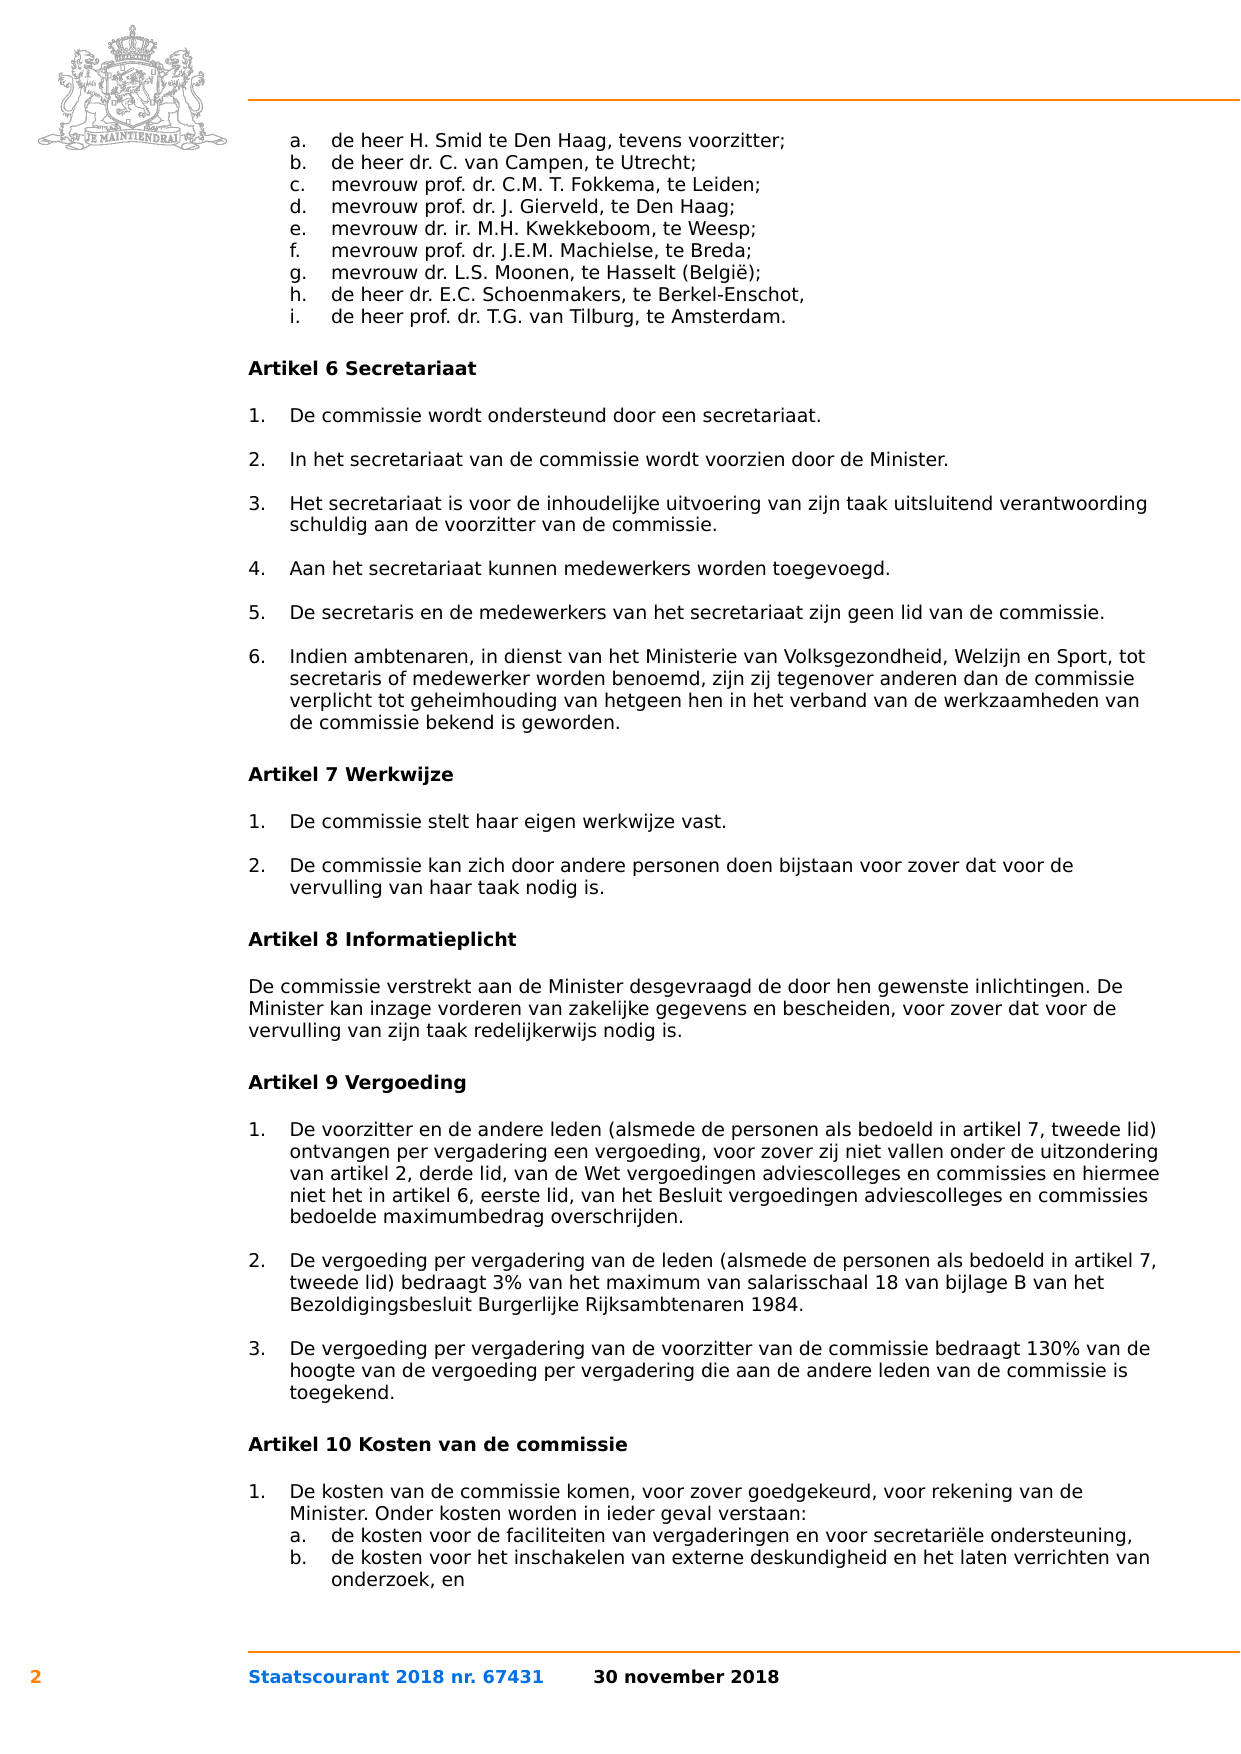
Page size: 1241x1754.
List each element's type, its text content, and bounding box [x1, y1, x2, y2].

text 1. De kosten van de commissie komen, voor zover goedgekeurd, voor rekening van de Minister. Onder kosten worden in ieder geval verstaan: [248, 1481, 1163, 1525]
text 4. Aan het secretariaat kunnen medewerkers worden toegevoegd. [248, 558, 1163, 580]
subtitle Artikel 7 Werkwijze [248, 764, 1163, 786]
text 3. De vergoeding per vergadering van de voorzitter van de commissie bedraagt 130% van de hoogte van de vergoeding per vergadering die aan de andere leden van de commissie is toegekend. [248, 1338, 1163, 1404]
text 1. De commissie wordt ondersteund door een secretariaat. [248, 405, 1163, 427]
text a. de heer H. Smid te Den Haag, tevens voorzitter; [289, 130, 1163, 152]
text d. mevrouw prof. dr. J. Gierveld, te Den Haag; [289, 196, 1163, 218]
text 2. De vergoeding per vergadering van de leden (alsmede de personen als bedoeld in artikel 7, tweede lid) bedraagt 3% van het maximum van salarisschaal 18 van bijlage B van het Bezoldigingsbesluit Burgerlijke Rijksambtenaren 1984. [248, 1250, 1163, 1316]
subtitle Artikel 10 Kosten van de commissie [248, 1434, 1163, 1456]
text 1. De commissie stelt haar eigen werkwijze vast. [248, 811, 1163, 833]
text g. mevrouw dr. L.S. Moonen, te Hasselt (België); [289, 262, 1163, 284]
text 2. In het secretariaat van de commissie wordt voorzien door de Minister. [248, 448, 1163, 471]
text 6. Indien ambtenaren, in dienst van het Ministerie van Volksgezondheid, Welzijn en Sport, tot secretaris of medewerker worden benoemd, zijn zij tegenover anderen dan de commissie verplicht tot geheimhouding van hetgeen hen in het verband van de werkzaamheden van de commissie bekend is geworden. [248, 646, 1163, 734]
text 2. De commissie kan zich door andere personen doen bijstaan voor zover dat voor de vervulling van haar taak nodig is. [248, 855, 1163, 899]
subtitle Artikel 9 Vergoeding [248, 1072, 1163, 1093]
text a. de kosten voor de faciliteiten van vergaderingen en voor secretariële ondersteuning, [289, 1525, 1163, 1547]
text 5. De secretaris en de medewerkers van het secretariaat zijn geen lid van de commissie. [248, 602, 1163, 624]
subtitle Artikel 6 Secretariaat [248, 358, 1163, 380]
text i. de heer prof. dr. T.G. van Tilburg, te Amsterdam. [289, 306, 1163, 328]
text f. mevrouw prof. dr. J.E.M. Machielse, te Breda; [289, 240, 1163, 262]
text b. de heer dr. C. van Campen, te Utrecht; [289, 152, 1163, 174]
text 3. Het secretariaat is voor de inhoudelijke uitvoering van zijn taak uitsluitend verantwoording schuldig aan de voorzitter van de commissie. [248, 492, 1163, 536]
subtitle Artikel 8 Informatieplicht [248, 929, 1163, 951]
picture [38, 25, 227, 150]
text e. mevrouw dr. ir. M.H. Kwekkeboom, te Weesp; [289, 218, 1163, 240]
text h. de heer dr. E.C. Schoenmakers, te Berkel-Enschot, [289, 284, 1163, 306]
text c. mevrouw prof. dr. C.M. T. Fokkema, te Leiden; [289, 174, 1163, 196]
text De commissie verstrekt aan de Minister desgevraagd de door hen gewenste inlichtingen. De Minister kan inzage vorderen van zakelijke gegevens en bescheiden, voor zover dat voor de vervulling van zijn taak redelijkerwijs nodig is. [248, 976, 1163, 1042]
text 1. De voorzitter en de andere leden (alsmede de personen als bedoeld in artikel 7, tweede lid) ontvangen per vergadering een vergoeding, voor zover zij niet vallen onder de uitzondering van artikel 2, derde lid, van de Wet vergoedingen adviescolleges en commissies en hiermee niet het in artikel 6, eerste lid, van het Besluit vergoedingen adviescolleges en commissies bedoelde maximumbedrag overschrijden. [248, 1118, 1163, 1228]
text b. de kosten voor het inschakelen van externe deskundigheid en het laten verrichten van onderzoek, en [289, 1547, 1163, 1591]
